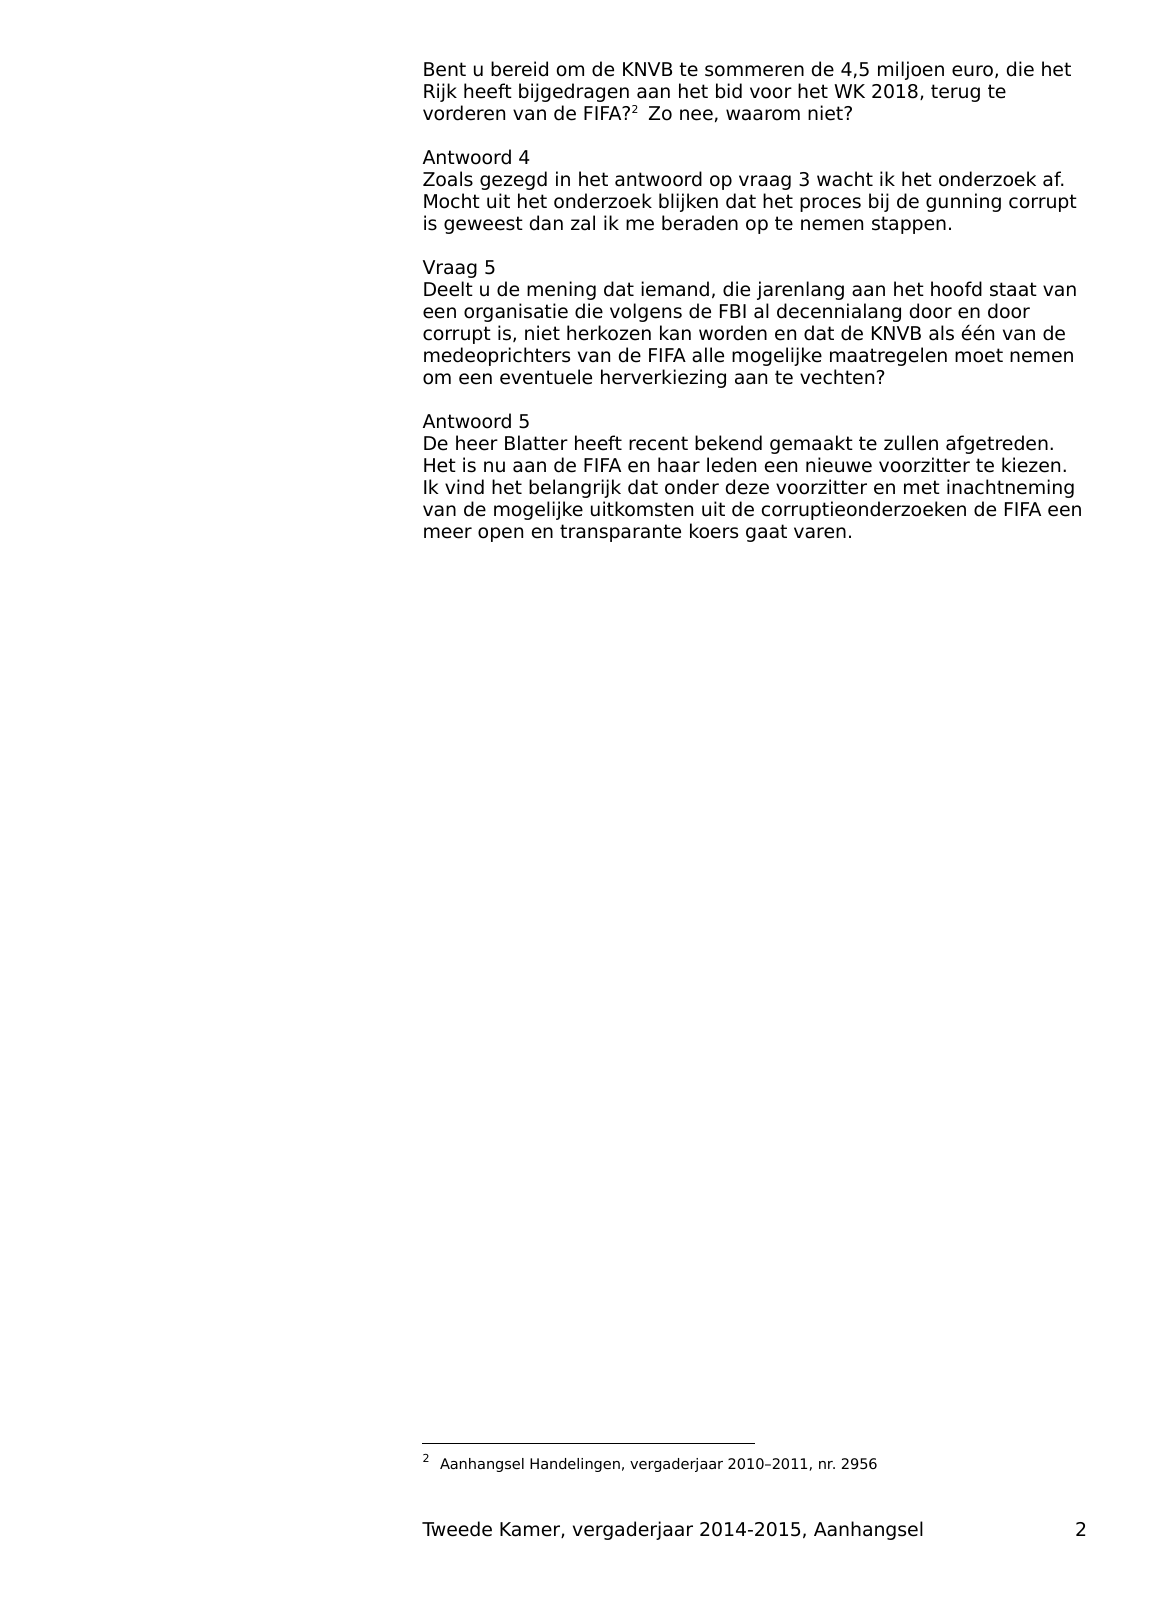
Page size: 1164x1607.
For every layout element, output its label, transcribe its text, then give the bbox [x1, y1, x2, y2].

text Antwoord 5 [422, 411, 1087, 433]
text Bent u bereid om de KNVB te sommeren de 4,5 miljoen euro, die het Rijk heeft bijgedragen aan het bid voor het WK 2018, terug te vorderen van de FIFA? Zo nee, waarom niet? [422, 59, 1087, 125]
text Deelt u de mening dat iemand, die jarenlang aan het hoofd staat van een organisatie die volgens de FBI al decennialang door en door corrupt is, niet herkozen kan worden en dat de KNVB als één van de medeoprichters van de FIFA alle mogelijke maatregelen moet nemen om een eventuele herverkiezing aan te vechten? [422, 279, 1087, 389]
text Aanhangsel Handelingen, vergaderjaar 2010–2011, nr. 2956 [422, 1452, 1087, 1474]
text De heer Blatter heeft recent bekend gemaakt te zullen afgetreden. Het is nu aan de FIFA en haar leden een nieuwe voorzitter te kiezen. Ik vind het belangrijk dat onder deze voorzitter en met inachtneming van de mogelijke uitkomsten uit de corruptieonderzoeken de FIFA een meer open en transparante koers gaat varen. [422, 433, 1087, 543]
text Antwoord 4 [422, 147, 1087, 169]
text Zoals gezegd in het antwoord op vraag 3 wacht ik het onderzoek af. Mocht uit het onderzoek blijken dat het proces bij de gunning corrupt is geweest dan zal ik me beraden op te nemen stappen. [422, 169, 1087, 235]
text Vraag 5 [422, 257, 1087, 279]
